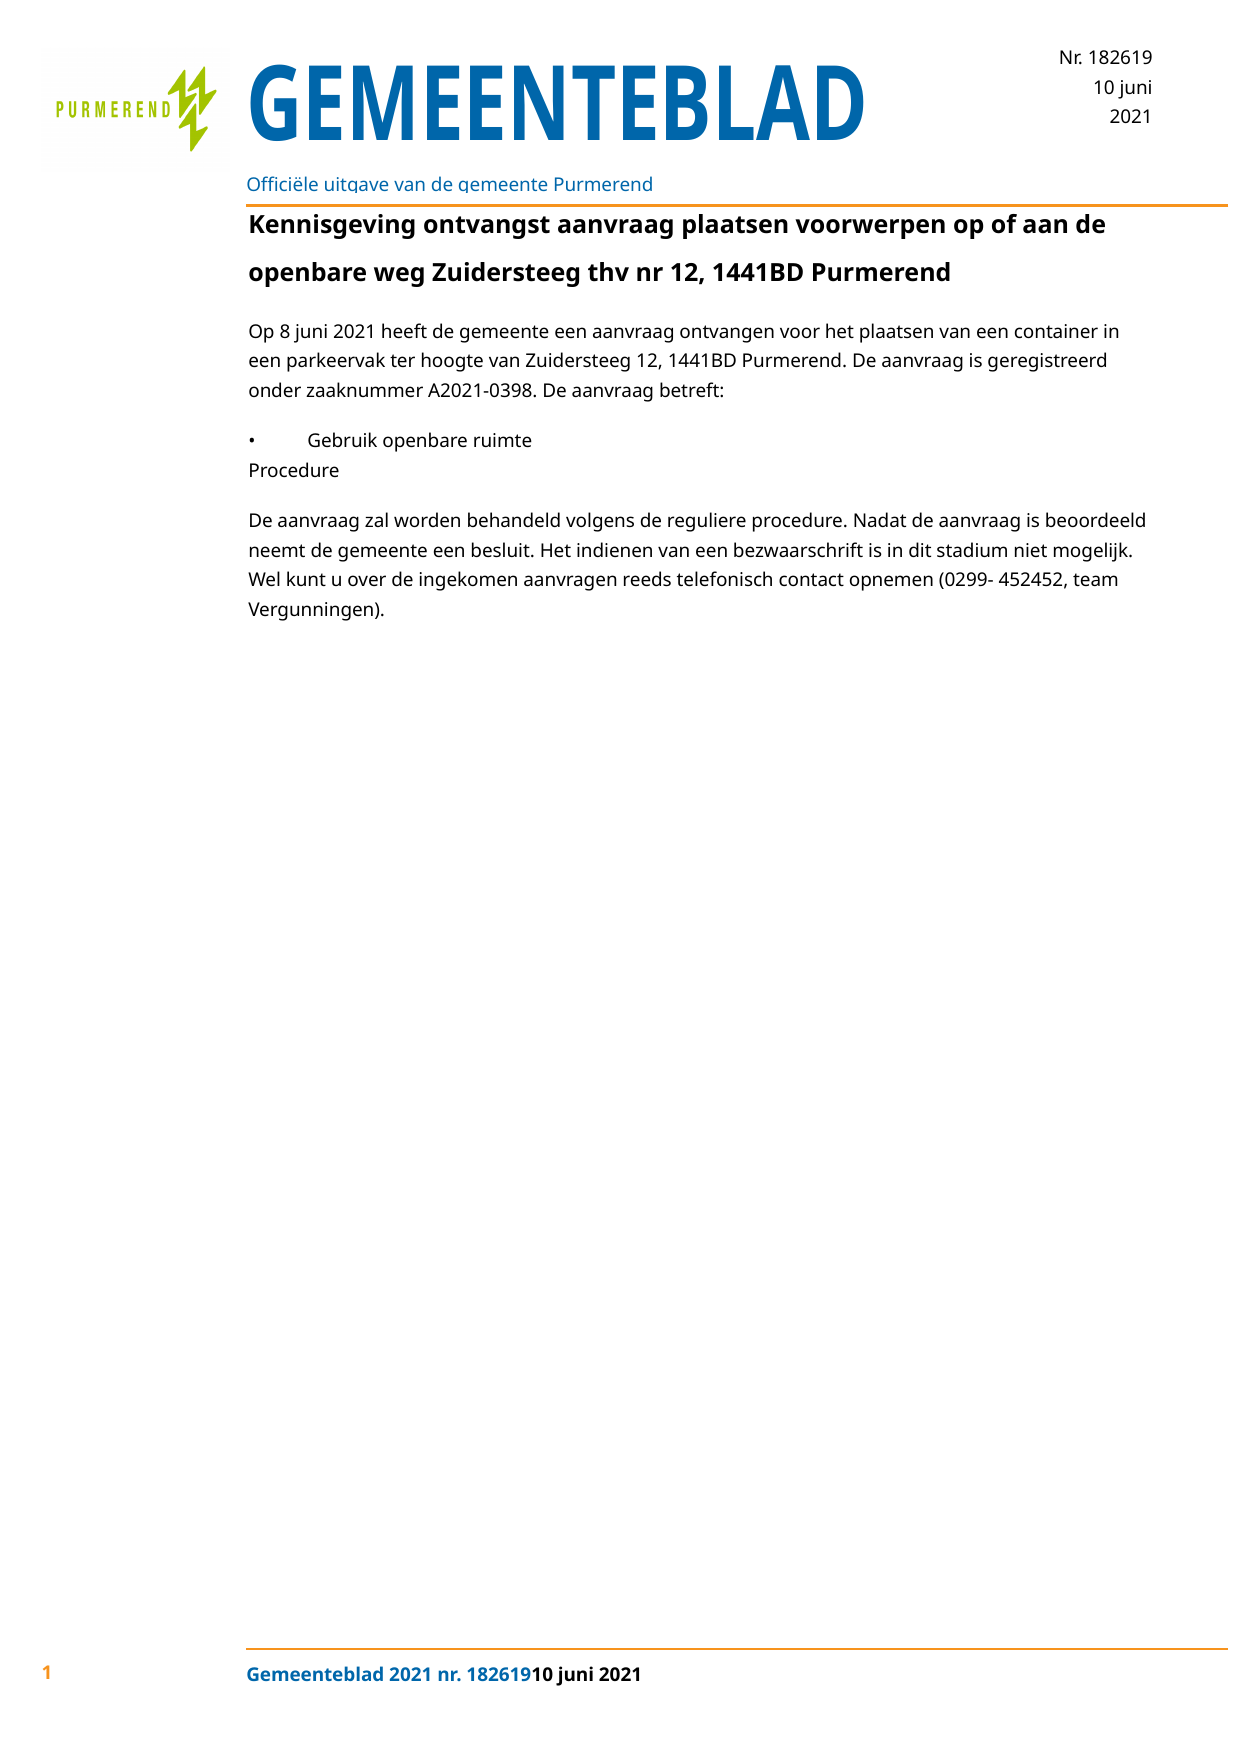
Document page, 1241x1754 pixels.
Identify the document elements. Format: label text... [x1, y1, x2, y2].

text Kennisgeving ontvangst aanvraag plaatsen voorwerpen op of aan de openbare weg Zuidersteeg thv nr 12, 1441BD Purmerend [248, 207, 1152, 288]
text De aanvraag zal worden behandeld volgens de reguliere procedure. Nadat de aanvraag is beoordeeld neemt de gemeente een besluit. Het indienen van een bezwaarschrift is in dit stadium niet mogelijk. Wel kunt u over de ingekomen aanvragen reeds telefonisch contact opnemen (0299- 452452, team Vergunningen). [248, 507, 1152, 622]
text Procedure [248, 457, 1152, 483]
picture [41, 47, 231, 172]
text Op 8 juni 2021 heeft de gemeente een aanvraag ontvangen voor het plaatsen van een container in een parkeervak ter hoogte van Zuidersteeg 12, 1441BD Purmerend. De aanvraag is geregistreerd onder zaaknummer A2021-0398. De aanvraag betreft: [248, 318, 1152, 403]
list Gebruik openbare ruimte [248, 427, 1152, 453]
